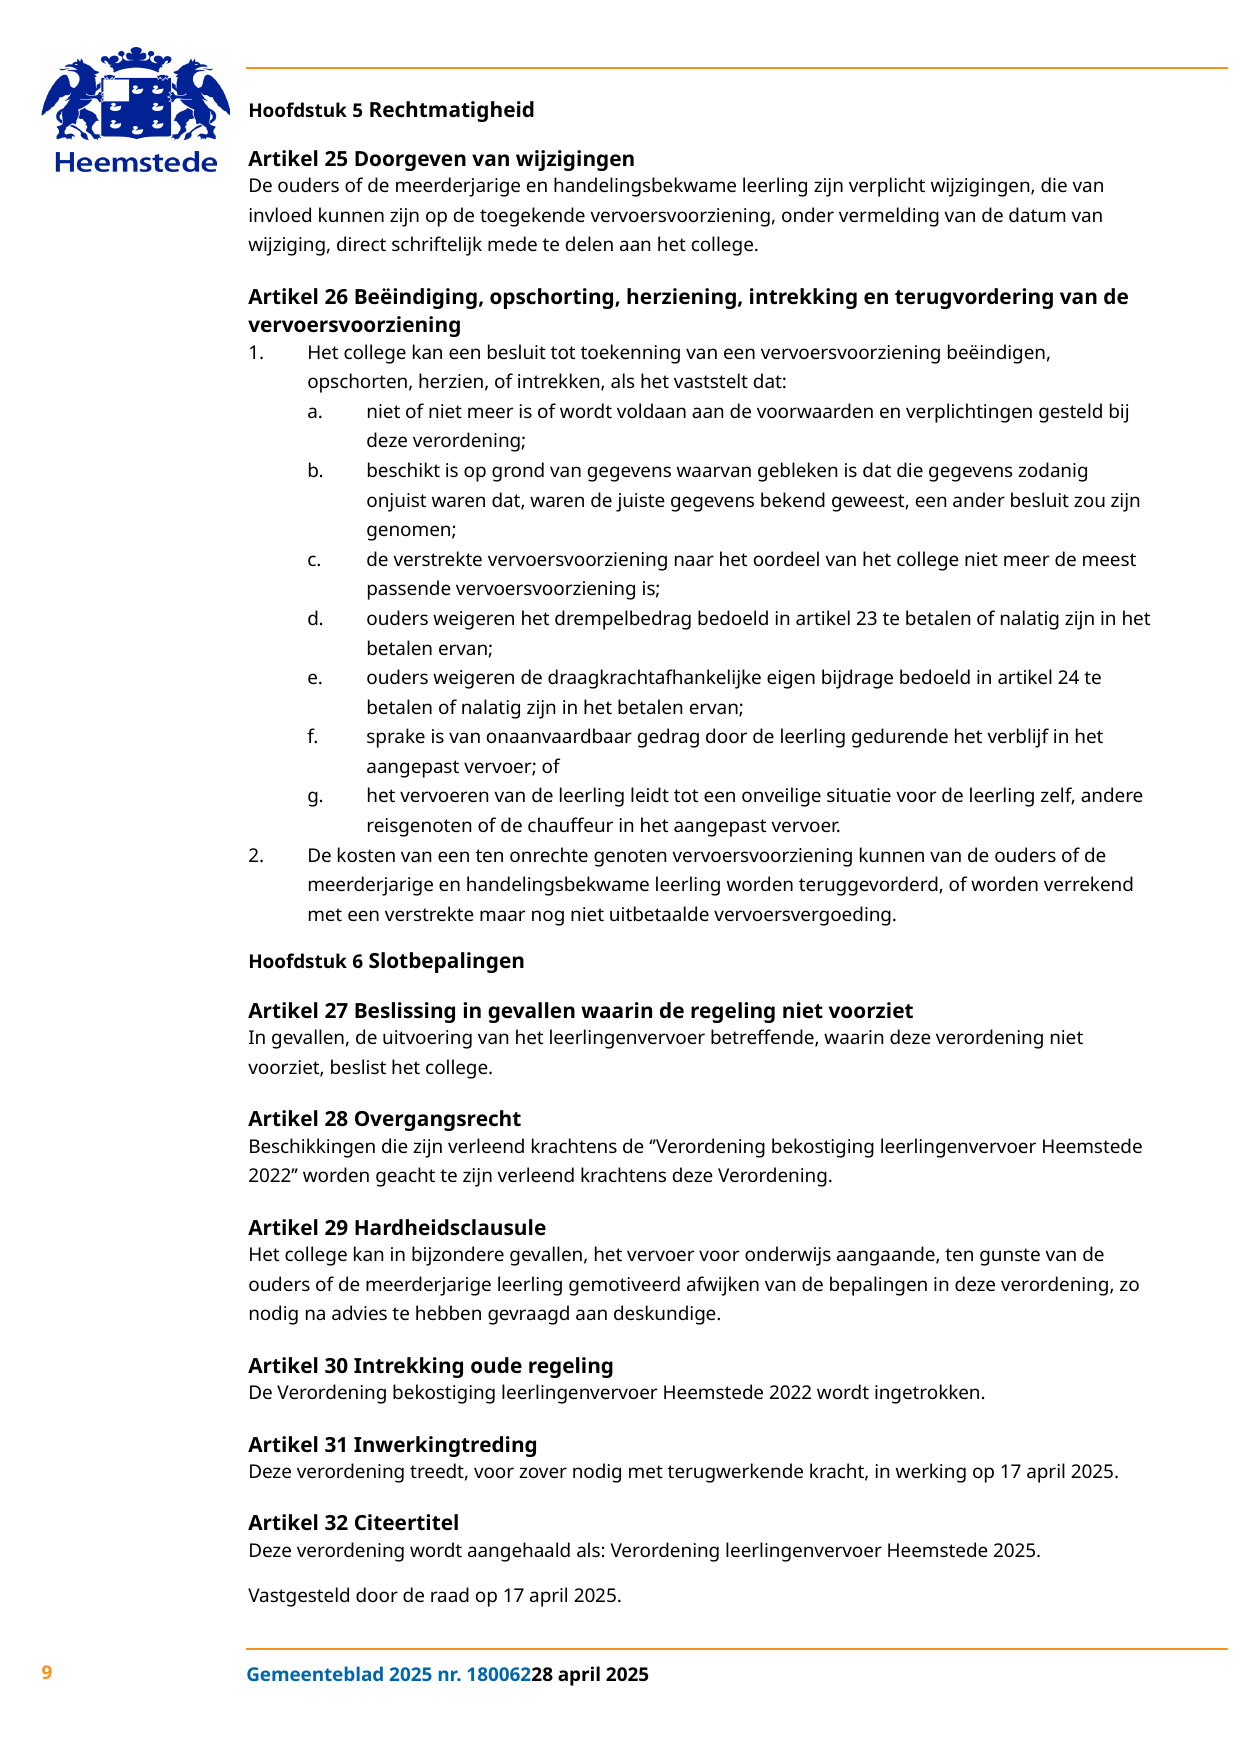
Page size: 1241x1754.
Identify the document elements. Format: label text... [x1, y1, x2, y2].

text Beschikkingen die zijn verleend krachtens de ‘’Verordening bekostiging leerlingenvervoer Heemstede 2022’’ worden geacht te zijn verleend krachtens deze Verordening. [248, 1133, 1152, 1188]
picture [41, 47, 231, 172]
text Artikel 27 Beslissing in gevallen waarin de regeling niet voorziet [248, 996, 1152, 1024]
text Vastgesteld door de raad op 17 april 2025. [248, 1583, 1152, 1608]
list sprake is van onaanvaardbaar gedrag door de leerling gedurende het verblijf in het aangepast vervoer; of [307, 723, 1152, 779]
text De ouders of de meerderjarige en handelingsbekwame leerling zijn verplicht wijzigingen, die van invloed kunnen zijn op de toegekende vervoersvoorziening, onder vermelding van de datum van wijziging, direct schriftelijk mede te delen aan het college. [248, 172, 1152, 257]
text Hoofdstuk 6 Slotbepalingen [248, 947, 1152, 975]
text Artikel 26 Beëindiging, opschorting, herziening, intrekking en terugvordering van de vervoersvoorziening [248, 282, 1152, 339]
text Artikel 28 Overgangsrecht [248, 1104, 1152, 1133]
text Artikel 30 Intrekking oude regeling [248, 1351, 1152, 1379]
text Hoofdstuk 5 Rechtmatigheid [248, 95, 1152, 123]
text Deze verordening treedt, voor zover nodig met terugwerkende kracht, in werking op 17 april 2025. [248, 1458, 1152, 1484]
text Artikel 29 Hardheidsclausule [248, 1213, 1152, 1241]
text Deze verordening wordt aangehaald als: Verordening leerlingenvervoer Heemstede 2025. [248, 1537, 1152, 1563]
text De Verordening bekostiging leerlingenvervoer Heemstede 2022 wordt ingetrokken. [248, 1379, 1152, 1405]
text In gevallen, de uitvoering van het leerlingenvervoer betreffende, waarin deze verordening niet voorziet, beslist het college. [248, 1024, 1152, 1080]
list het vervoeren van de leerling leidt tot een onveilige situatie voor de leerling zelf, andere reisgenoten of de chauffeur in het aangepast vervoer. [307, 783, 1152, 838]
list niet of niet meer is of wordt voldaan aan de voorwaarden en verplichtingen gesteld bij deze verordening; [307, 398, 1152, 453]
text Artikel 25 Doorgeven van wijzigingen [248, 144, 1152, 172]
list beschikt is op grond van gegevens waarvan gebleken is dat die gegevens zodanig onjuist waren dat, waren de juiste gegevens bekend geweest, een ander besluit zou zijn genomen; [307, 457, 1152, 542]
text Artikel 32 Citeertitel [248, 1508, 1152, 1537]
list De kosten van een ten onrechte genoten vervoersvoorziening kunnen van de ouders of de meerderjarige en handelingsbekwame leerling worden teruggevorderd, of worden verrekend met een verstrekte maar nog niet uitbetaalde vervoersvergoeding. [248, 842, 1152, 927]
list ouders weigeren de draagkrachtafhankelijke eigen bijdrage bedoeld in artikel 24 te betalen of nalatig zijn in het betalen ervan; [307, 664, 1152, 720]
text Het college kan in bijzondere gevallen, het vervoer voor onderwijs aangaande, ten gunste van de ouders of de meerderjarige leerling gemotiveerd afwijken van de bepalingen in deze verordening, zo nodig na advies te hebben gevraagd aan deskundige. [248, 1241, 1152, 1326]
list ouders weigeren het drempelbedrag bedoeld in artikel 23 te betalen of nalatig zijn in het betalen ervan; [307, 605, 1152, 661]
text Artikel 31 Inwerkingtreding [248, 1430, 1152, 1458]
list Het college kan een besluit tot toekenning van een vervoersvoorziening beëindigen, opschorten, herzien, of intrekken, als het vaststelt dat: [248, 339, 1152, 394]
list de verstrekte vervoersvoorziening naar het oordeel van het college niet meer de meest passende vervoersvoorziening is; [307, 546, 1152, 601]
